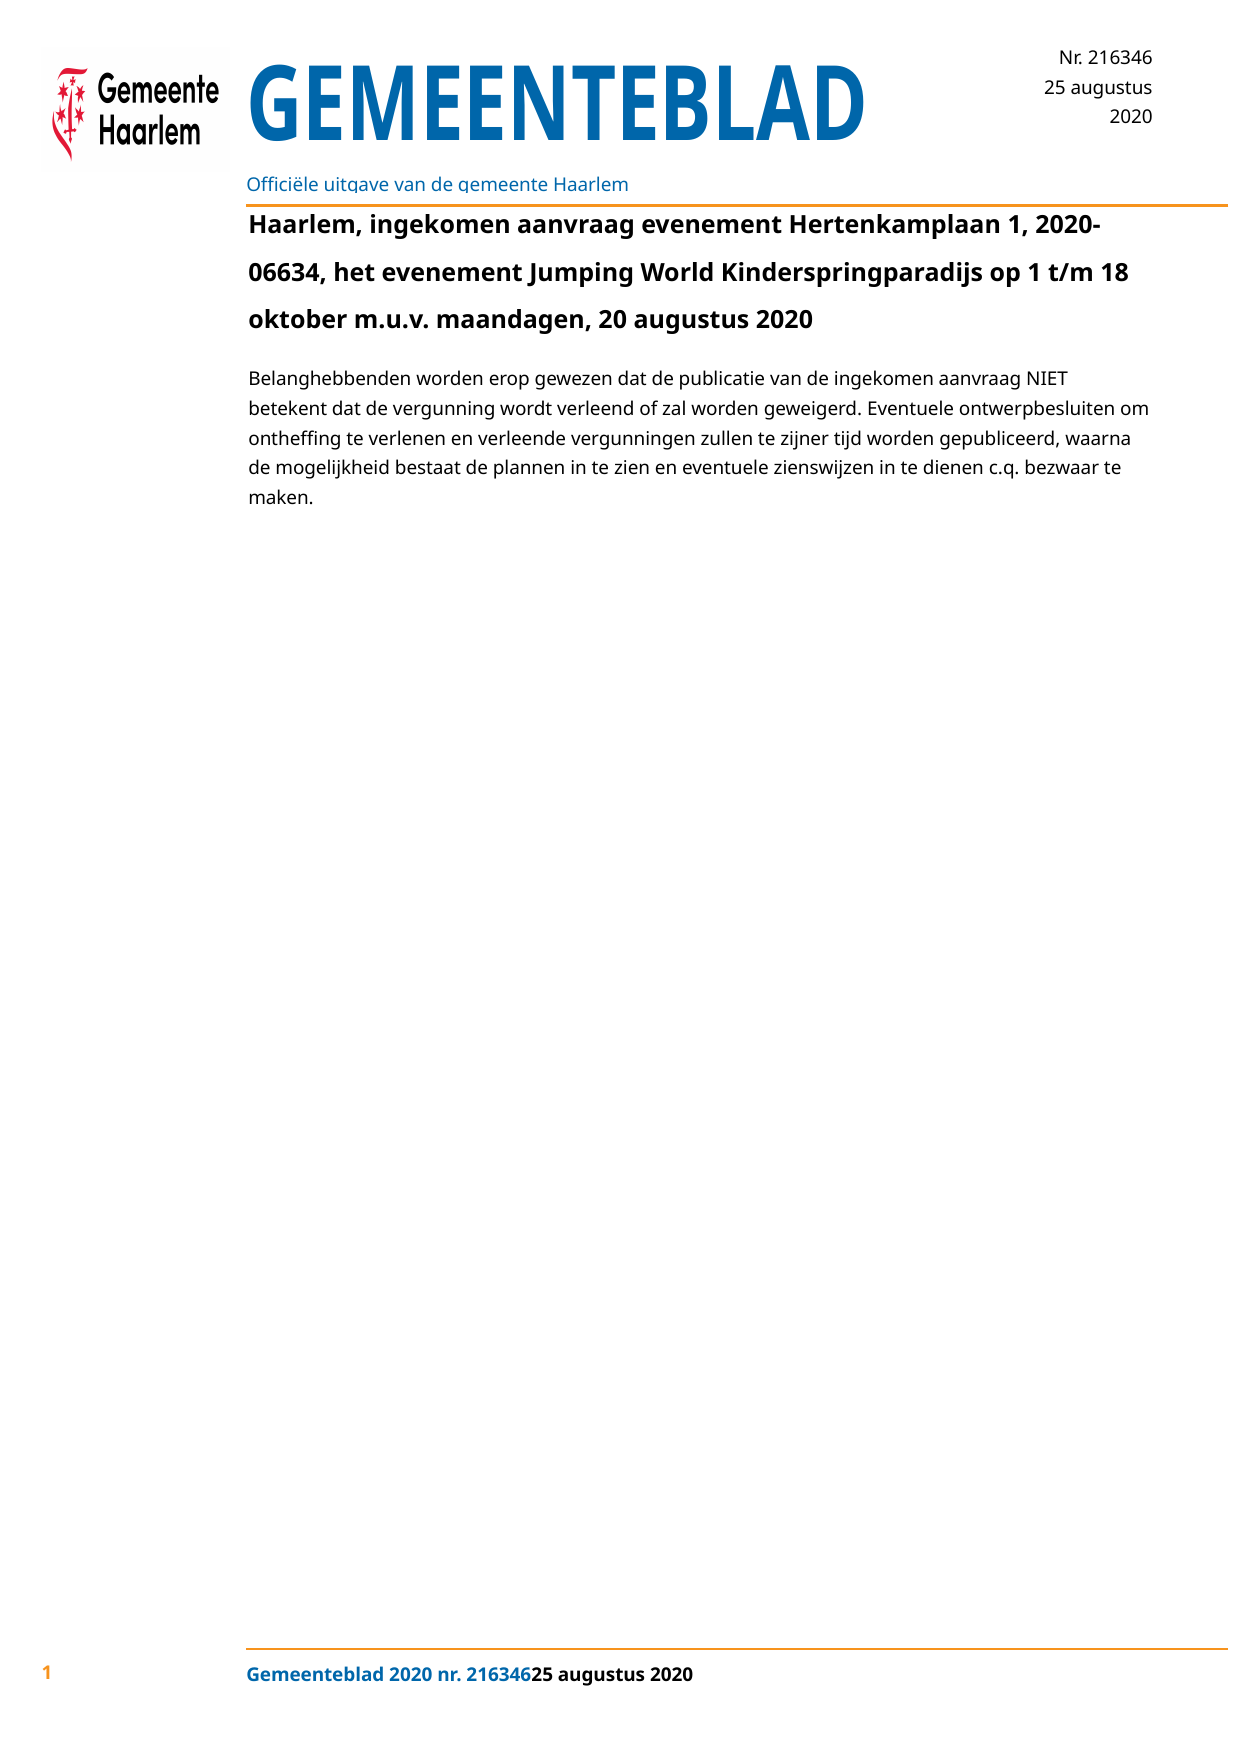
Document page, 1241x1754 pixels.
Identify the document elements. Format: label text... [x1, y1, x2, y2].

text Haarlem, ingekomen aanvraag evenement Hertenkamplaan 1, 2020-06634, het evenement Jumping World Kinderspringparadijs op 1 t/m 18 oktober m.u.v. maandagen, 20 augustus 2020 [248, 207, 1152, 336]
text Belanghebbenden worden erop gewezen dat de publicatie van de ingekomen aanvraag NIET betekent dat de vergunning wordt verleend of zal worden geweigerd. Eventuele ontwerpbesluiten om ontheffing te verlenen en verleende vergunningen zullen te zijner tijd worden gepubliceerd, waarna de mogelijkheid bestaat de plannen in te zien en eventuele zienswijzen in te dienen c.q. bezwaar te maken. [248, 366, 1152, 509]
picture [41, 47, 231, 172]
